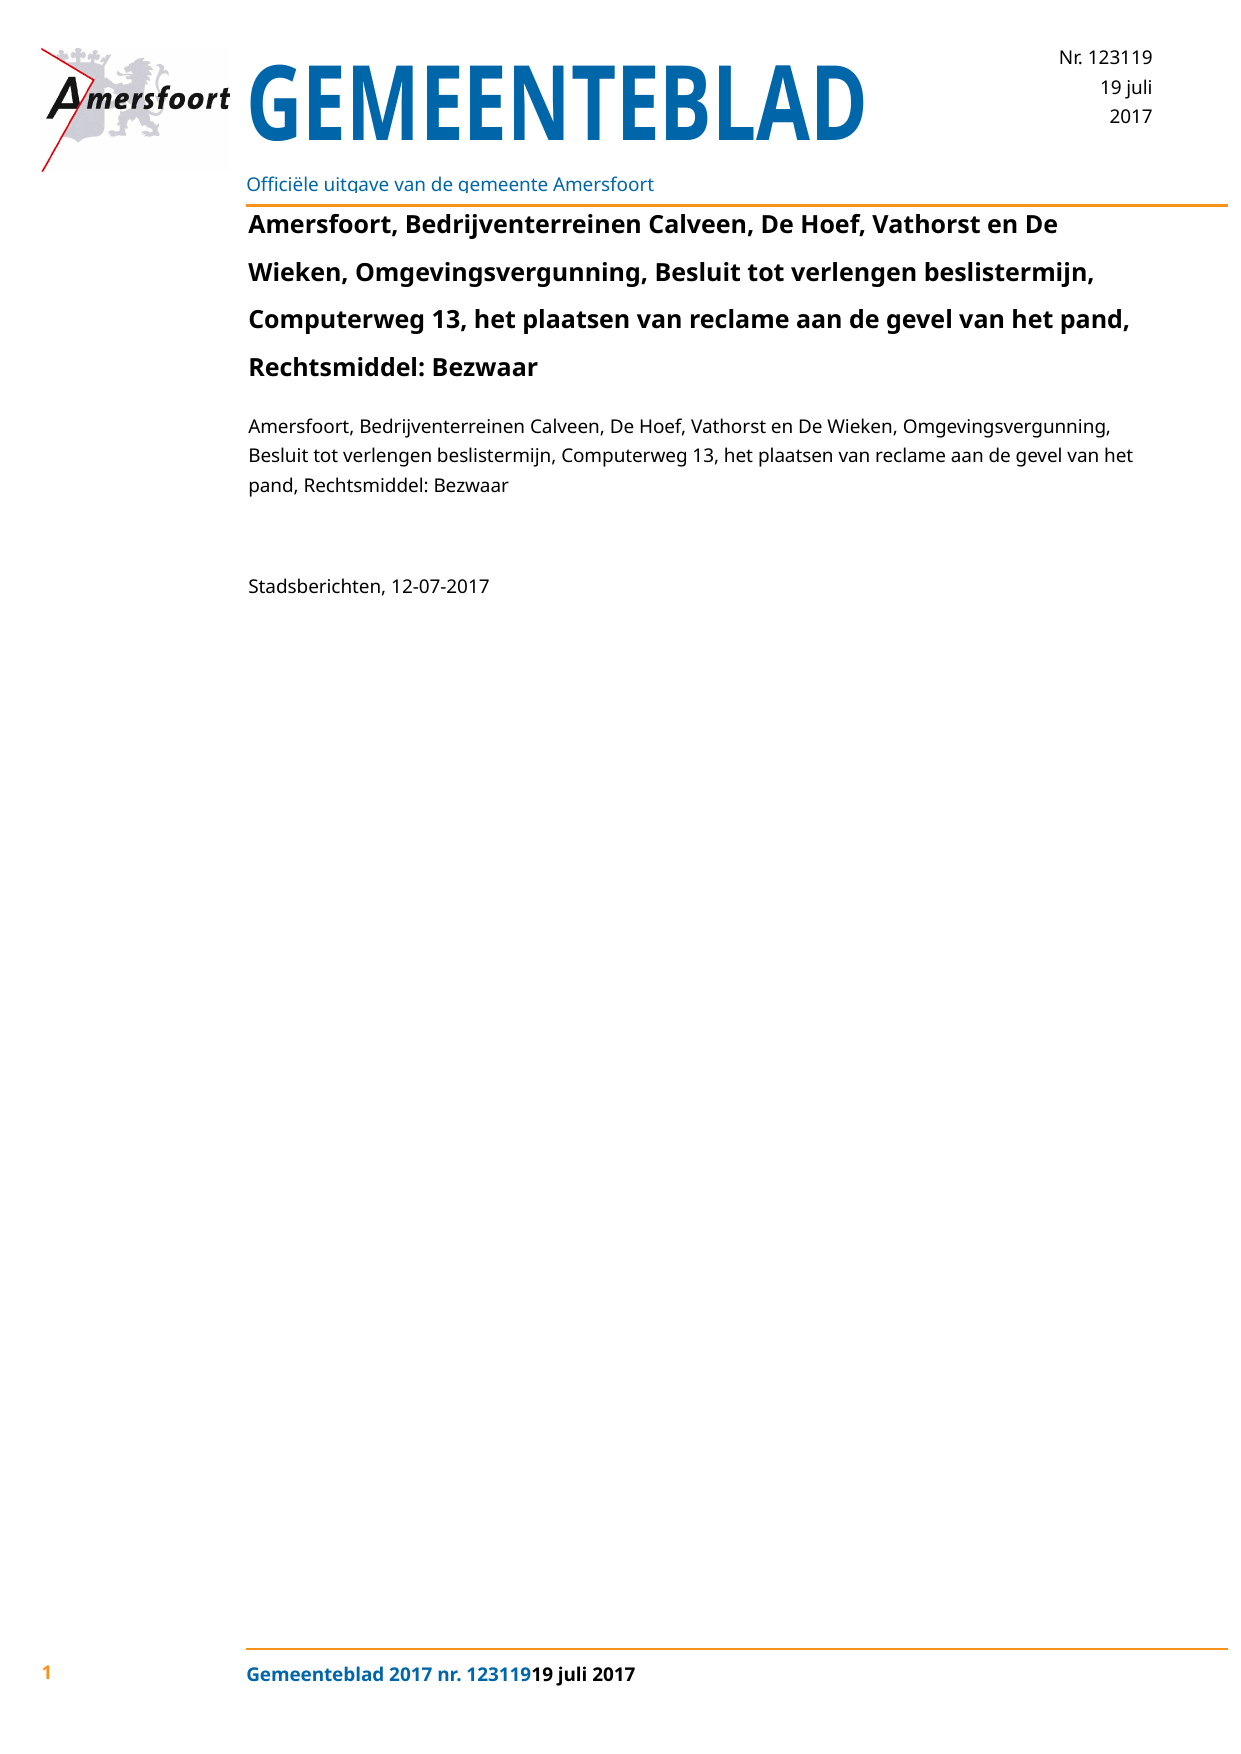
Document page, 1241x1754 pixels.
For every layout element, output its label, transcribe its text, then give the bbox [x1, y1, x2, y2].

text Amersfoort, Bedrijventerreinen Calveen, De Hoef, Vathorst en De Wieken, Omgevingsvergunning, Besluit tot verlengen beslistermijn, Computerweg 13, het plaatsen van reclame aan de gevel van het pand, Rechtsmiddel: Bezwaar [248, 413, 1152, 498]
text Stadsberichten, 12-07-2017 [248, 573, 1152, 599]
text Amersfoort, Bedrijventerreinen Calveen, De Hoef, Vathorst en De Wieken, Omgevingsvergunning, Besluit tot verlengen beslistermijn, Computerweg 13, het plaatsen van reclame aan de gevel van het pand, Rechtsmiddel: Bezwaar [248, 207, 1152, 384]
picture [41, 47, 231, 172]
